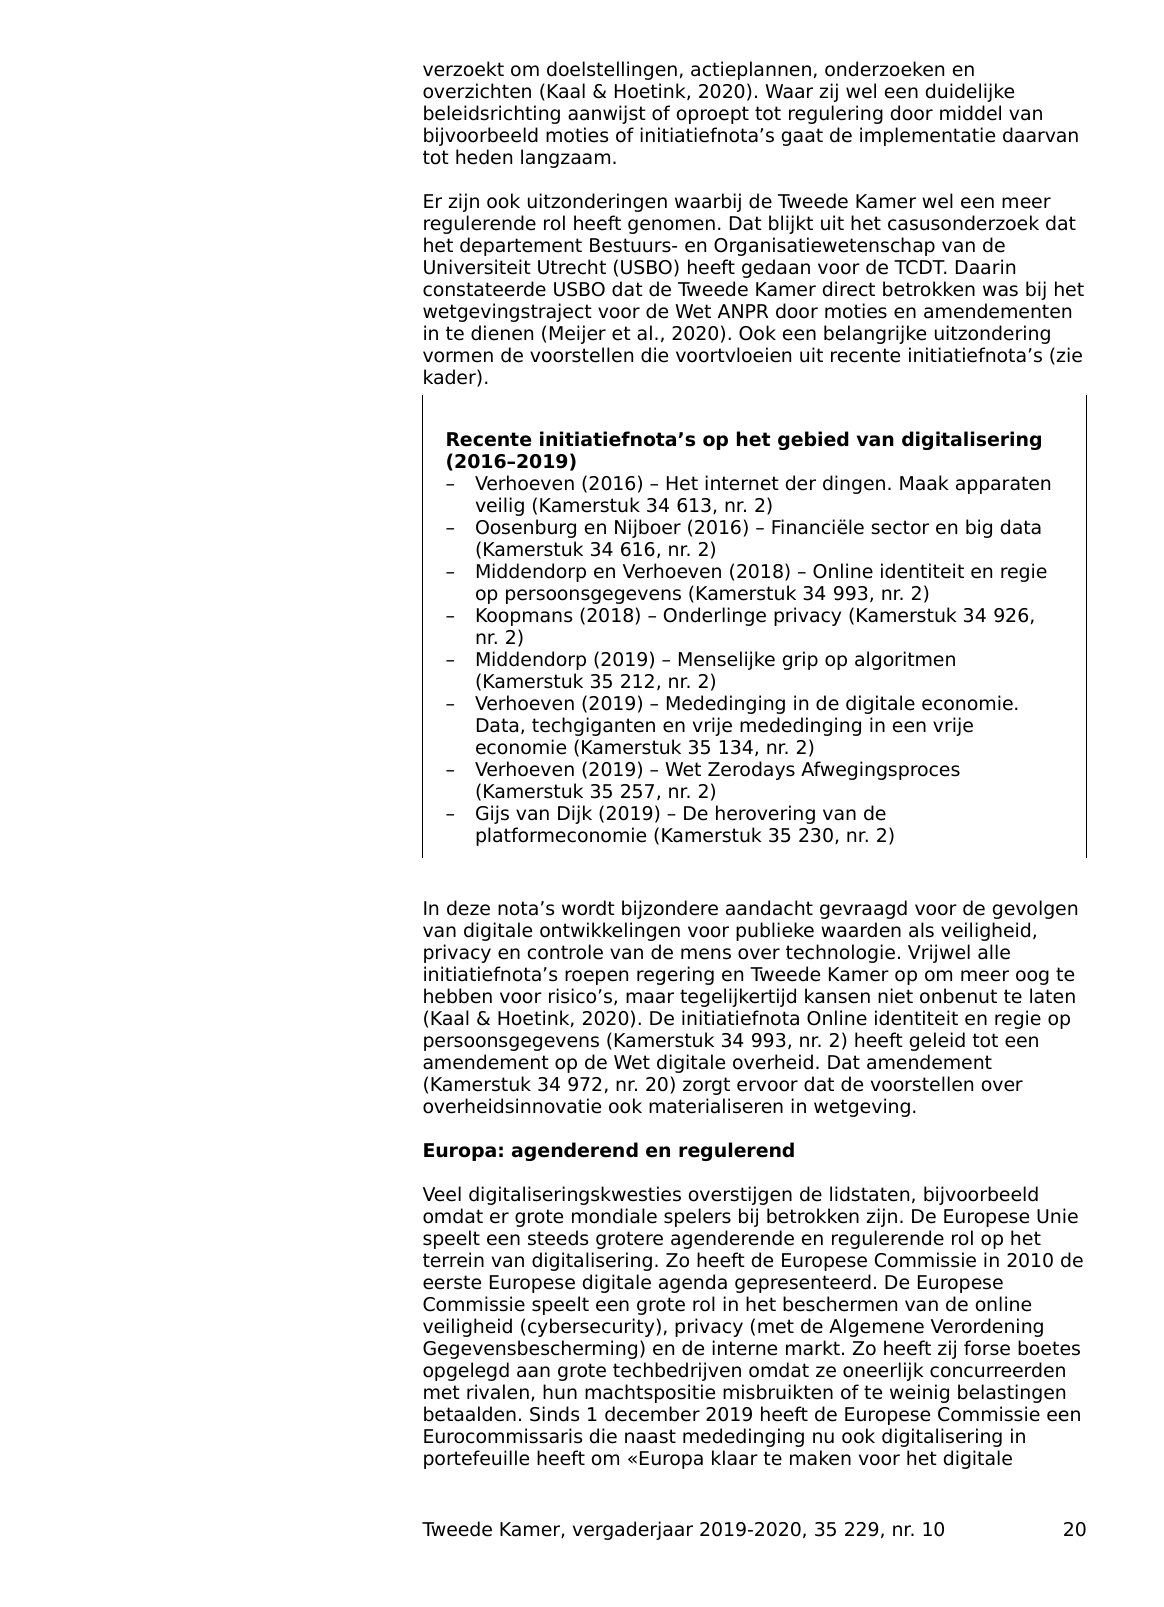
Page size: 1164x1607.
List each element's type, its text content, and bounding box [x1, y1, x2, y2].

text Veel digitaliseringskwesties overstijgen de lidstaten, bijvoorbeeld omdat er grote mondiale spelers bij betrokken zijn. De Europese Unie speelt een steeds grotere agenderende en regulerende rol op het terrein van digitalisering. Zo heeft de Europese Commissie in 2010 de eerste Europese digitale agenda gepresenteerd. De Europese Commissie speelt een grote rol in het beschermen van de online veiligheid (cybersecurity), privacy (met de Algemene Verordening Gegevensbescherming) en de interne markt. Zo heeft zij forse boetes opgelegd aan grote techbedrijven omdat ze oneerlijk concurreerden met rivalen, hun machtspositie misbruikten of te weinig belastingen betaalden. Sinds 1 december 2019 heeft de Europese Commissie een Eurocommissaris die naast mededinging nu ook digitalisering in portefeuille heeft om «Europa klaar te maken voor het digitale [422, 1184, 1087, 1470]
text In deze nota’s wordt bijzondere aandacht gevraagd voor de gevolgen van digitale ontwikkelingen voor publieke waarden als veiligheid, privacy en controle van de mens over technologie. Vrijwel alle initiatiefnota’s roepen regering en Tweede Kamer op om meer oog te hebben voor risico’s, maar tegelijkertijd kansen niet onbenut te laten (Kaal & Hoetink, 2020). De initiatiefnota Online identiteit en regie op persoonsgegevens (Kamerstuk 34 993, nr. 2) heeft geleid tot een amendement op de Wet digitale overheid. Dat amendement (Kamerstuk 34 972, nr. 20) zorgt ervoor dat de voorstellen over overheidsinnovatie ook materialiseren in wetgeving. [422, 898, 1087, 1118]
subtitle Europa: agenderend en regulerend [422, 1140, 1087, 1162]
text Er zijn ook uitzonderingen waarbij de Tweede Kamer wel een meer regulerende rol heeft genomen. Dat blijkt uit het casusonderzoek dat het departement Bestuurs- en Organisatiewetenschap van de Universiteit Utrecht (USBO) heeft gedaan voor de TCDT. Daarin constateerde USBO dat de Tweede Kamer direct betrokken was bij het wetgevingstraject voor de Wet ANPR door moties en amendementen in te dienen (Meijer et al., 2020). Ook een belangrijke uitzondering vormen de voorstellen die voortvloeien uit recente initiatiefnota’s (zie kader). [422, 191, 1087, 389]
table_header Recente initiatiefnota’s op het gebied van digitalisering (2016–2019) – Verhoeven (2016) – Het internet der dingen. Maak apparaten veilig (Kamerstuk 34 613, nr. 2) – Oosenburg en Nijboer (2016) – Financiële sector en big data (Kamerstuk 34 616, nr. 2) – Middendorp en Verhoeven (2018) – Online identiteit en regie op persoonsgegevens (Kamerstuk 34 993, nr. 2) – Koopmans (2018) – Onderlinge privacy (Kamerstuk 34 926, nr. 2) – Middendorp (2019) – Menselijke grip op algoritmen (Kamerstuk 35 212, nr. 2) – Verhoeven (2019) – Mededinging in de digitale economie. Data, techgiganten en vrije mededinging in een vrije economie (Kamerstuk 35 134, nr. 2) – Verhoeven (2019) – Wet Zerodays Afwegingsproces (Kamerstuk 35 257, nr. 2) – Gijs van Dijk (2019) – De herovering van de platformeconomie (Kamerstuk 35 230, nr. 2) [423, 395, 1086, 858]
text verzoekt om doelstellingen, actieplannen, onderzoeken en overzichten (Kaal & Hoetink, 2020). Waar zij wel een duidelijke beleidsrichting aanwijst of oproept tot regulering door middel van bijvoorbeeld moties of initiatiefnota’s gaat de implementatie daarvan tot heden langzaam. [422, 59, 1087, 169]
